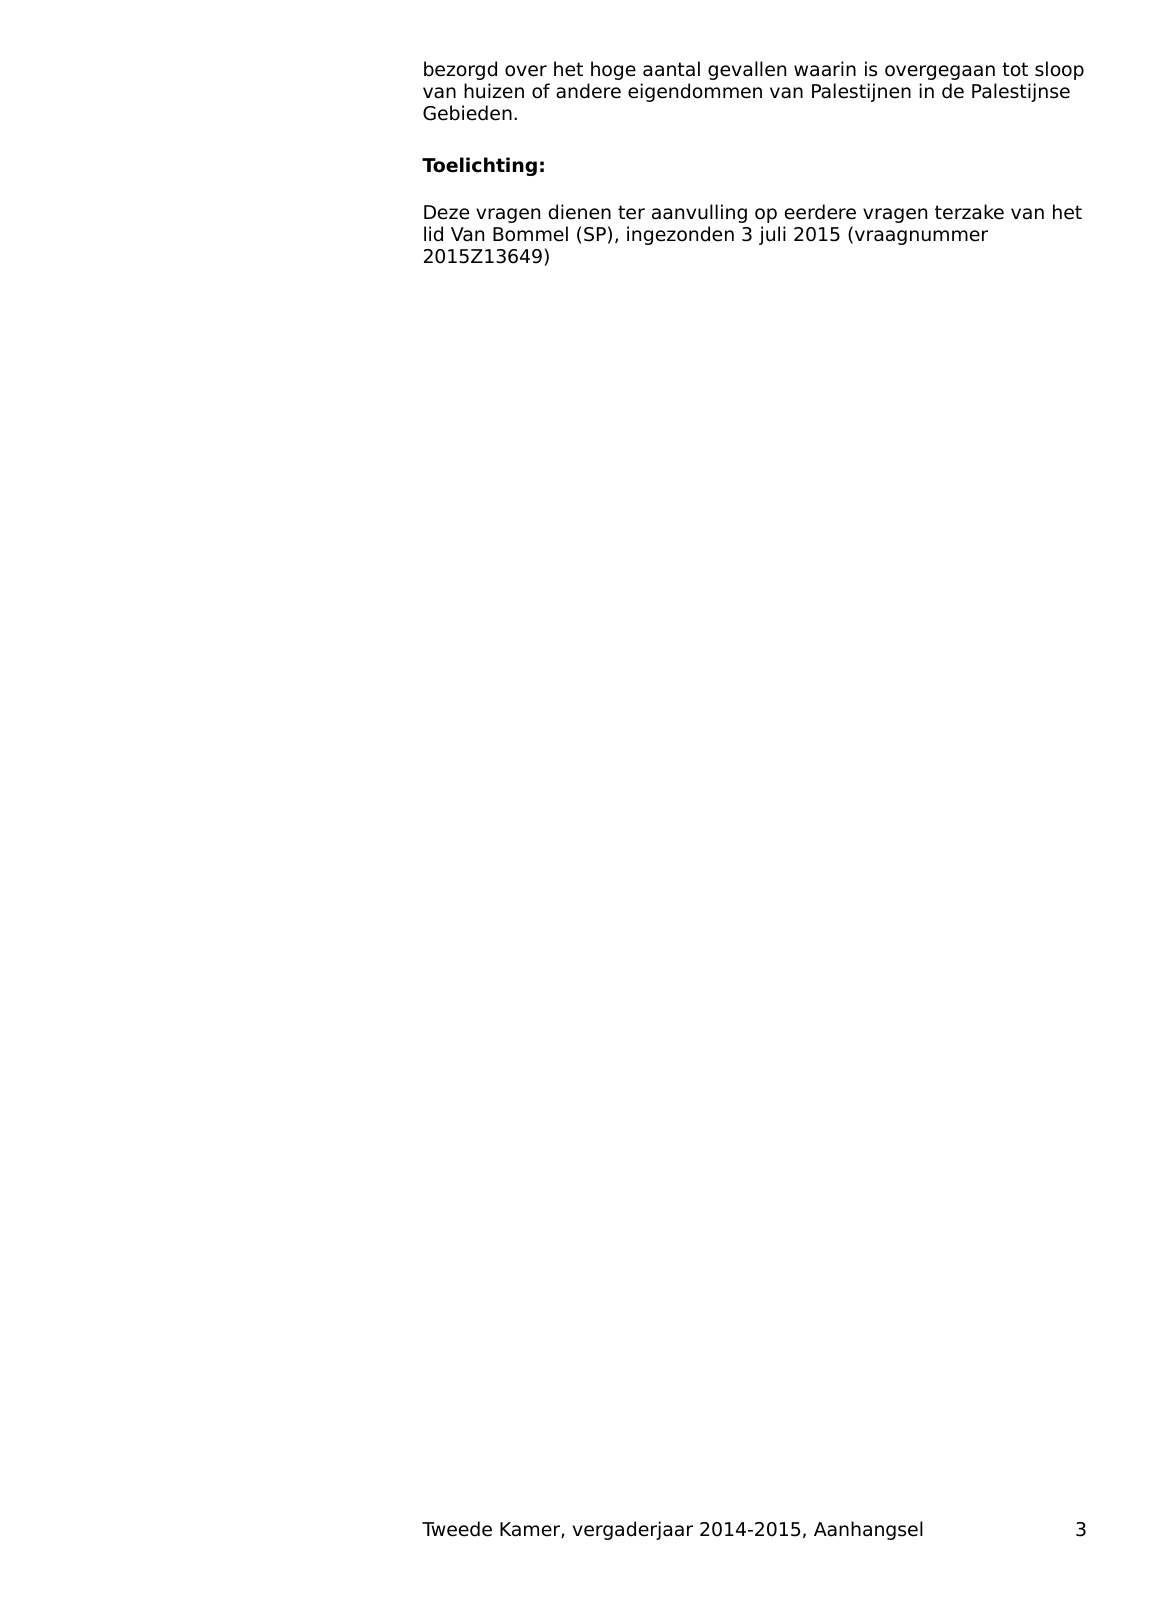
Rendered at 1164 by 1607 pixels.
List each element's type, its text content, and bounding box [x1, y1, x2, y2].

text Deze vragen dienen ter aanvulling op eerdere vragen terzake van het lid Van Bommel (SP), ingezonden 3 juli 2015 (vraagnummer 2015Z13649) [422, 202, 1087, 268]
subtitle Toelichting: [422, 155, 1087, 177]
text bezorgd over het hoge aantal gevallen waarin is overgegaan tot sloop van huizen of andere eigendommen van Palestijnen in de Palestijnse Gebieden. [422, 59, 1087, 125]
